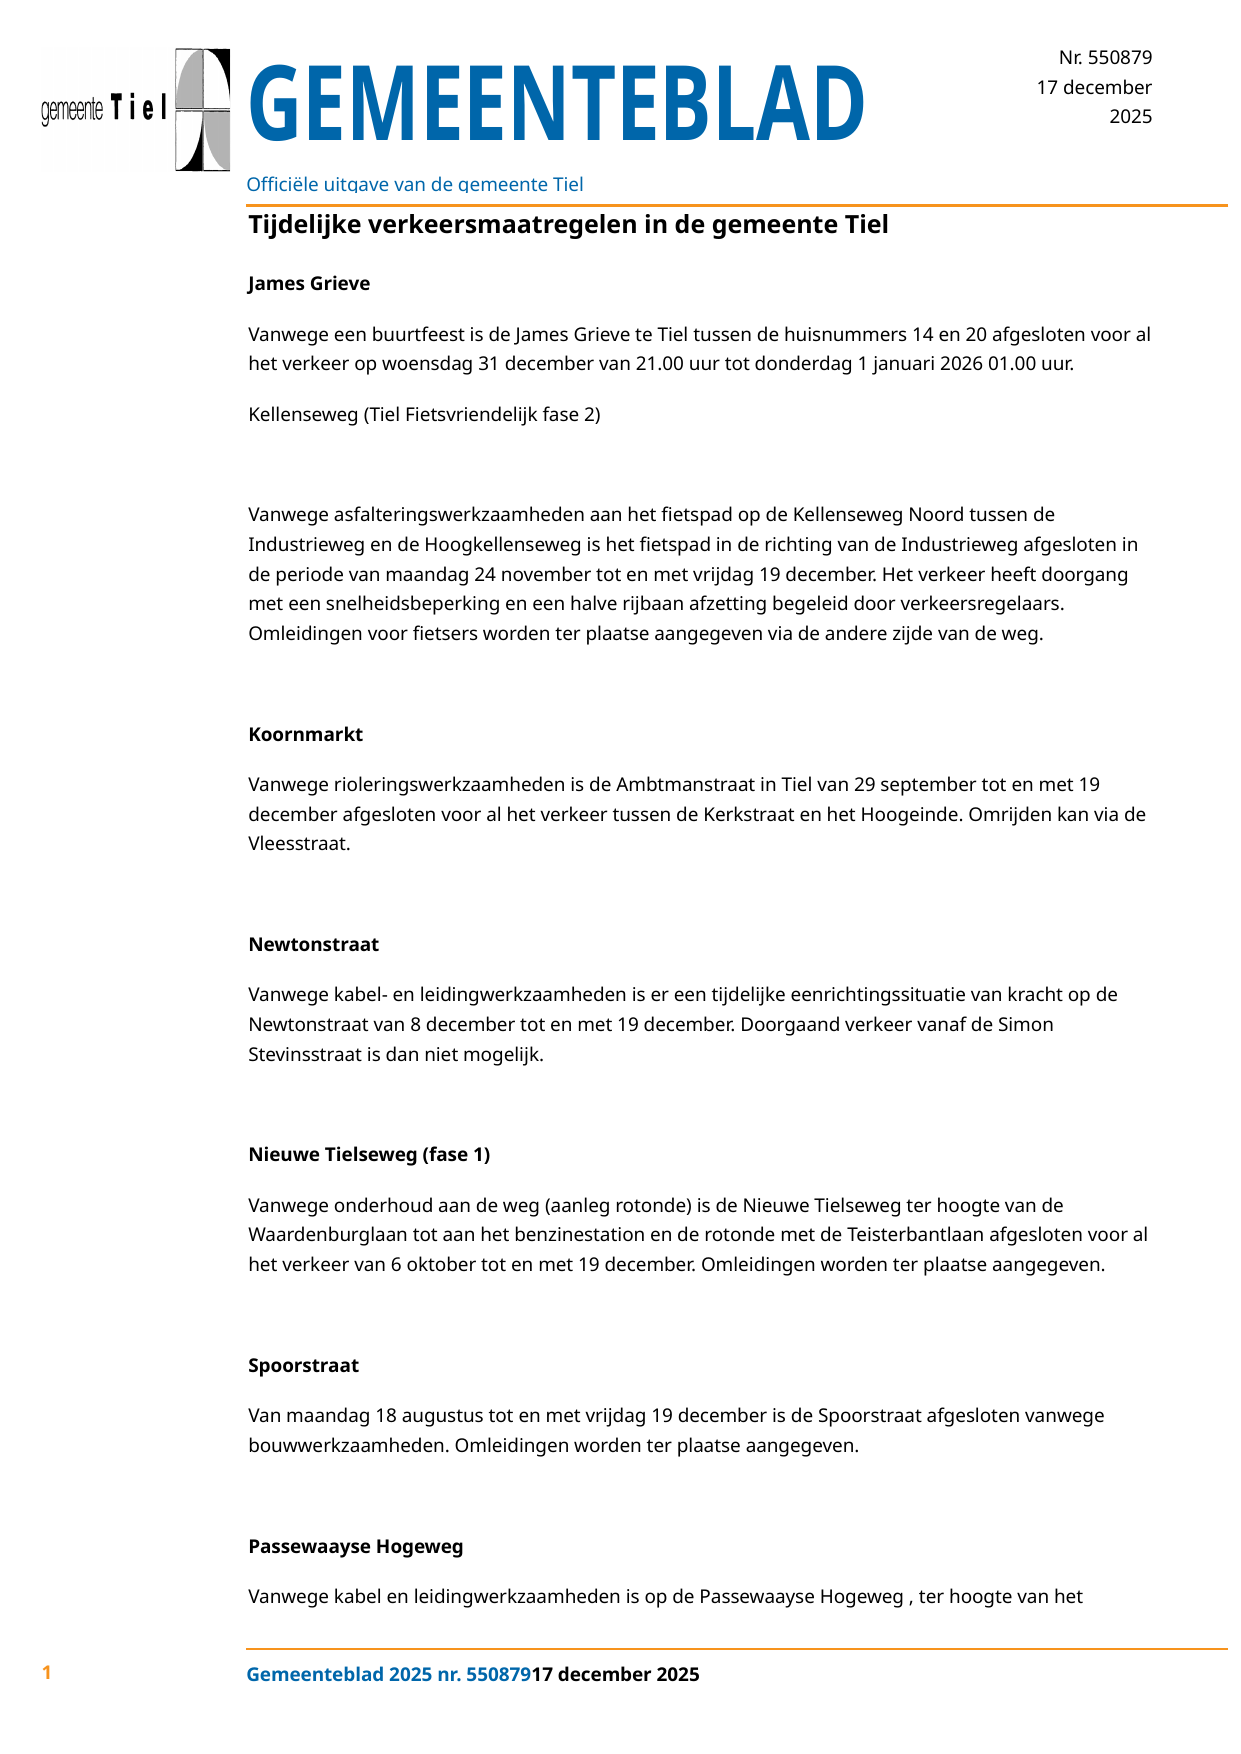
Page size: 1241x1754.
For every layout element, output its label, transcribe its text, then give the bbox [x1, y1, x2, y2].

text Vanwege kabel- en leidingwerkzaamheden is er een tijdelijke eenrichtingssituatie van kracht op de Newtonstraat van 8 december tot en met 19 december. Doorgaand verkeer vanaf de Simon Stevinsstraat is dan niet mogelijk. [248, 982, 1152, 1066]
text Koornmarkt [248, 721, 1152, 746]
text Spoorstraat [248, 1352, 1152, 1378]
text Tijdelijke verkeersmaatregelen in de gemeente Tiel [248, 207, 1152, 241]
text Vanwege kabel en leidingwerkzaamheden is op de Passewaayse Hogeweg , ter hoogte van het [248, 1583, 1152, 1609]
text Vanwege asfalteringswerkzaamheden aan het fietspad op de Kellenseweg Noord tussen de Industrieweg en de Hoogkellenseweg is het fietspad in de richting van de Industrieweg afgesloten in de periode van maandag 24 november tot en met vrijdag 19 december. Het verkeer heeft doorgang met een snelheidsbeperking en een halve rijbaan afzetting begeleid door verkeersregelaars. Omleidingen voor fietsers worden ter plaatse aangegeven via de andere zijde van de weg. [248, 502, 1152, 646]
text James Grieve [248, 270, 1152, 296]
text Vanwege rioleringswerkzaamheden is de Ambtmanstraat in Tiel van 29 september tot en met 19 december afgesloten voor al het verkeer tussen de Kerkstraat en het Hoogeinde. Omrijden kan via de Vleesstraat. [248, 771, 1152, 856]
text Vanwege onderhoud aan de weg (aanleg rotonde) is de Nieuwe Tielseweg ter hoogte van de Waardenburglaan tot aan het benzinestation en de rotonde met de Teisterbantlaan afgesloten voor al het verkeer van 6 oktober tot en met 19 december. Omleidingen worden ter plaatse aangegeven. [248, 1192, 1152, 1277]
text Kellenseweg (Tiel Fietsvriendelijk fase 2) [248, 401, 1152, 426]
picture [41, 47, 231, 172]
text Passewaayse Hogeweg [248, 1533, 1152, 1558]
text Newtonstraat [248, 931, 1152, 957]
text Nieuwe Tielseweg (fase 1) [248, 1142, 1152, 1167]
text Vanwege een buurtfeest is de James Grieve te Tiel tussen de huisnummers 14 en 20 afgesloten voor al het verkeer op woensdag 31 december van 21.00 uur tot donderdag 1 januari 2026 01.00 uur. [248, 321, 1152, 376]
text Van maandag 18 augustus tot en met vrijdag 19 december is de Spoorstraat afgesloten vanwege bouwwerkzaamheden. Omleidingen worden ter plaatse aangegeven. [248, 1402, 1152, 1458]
